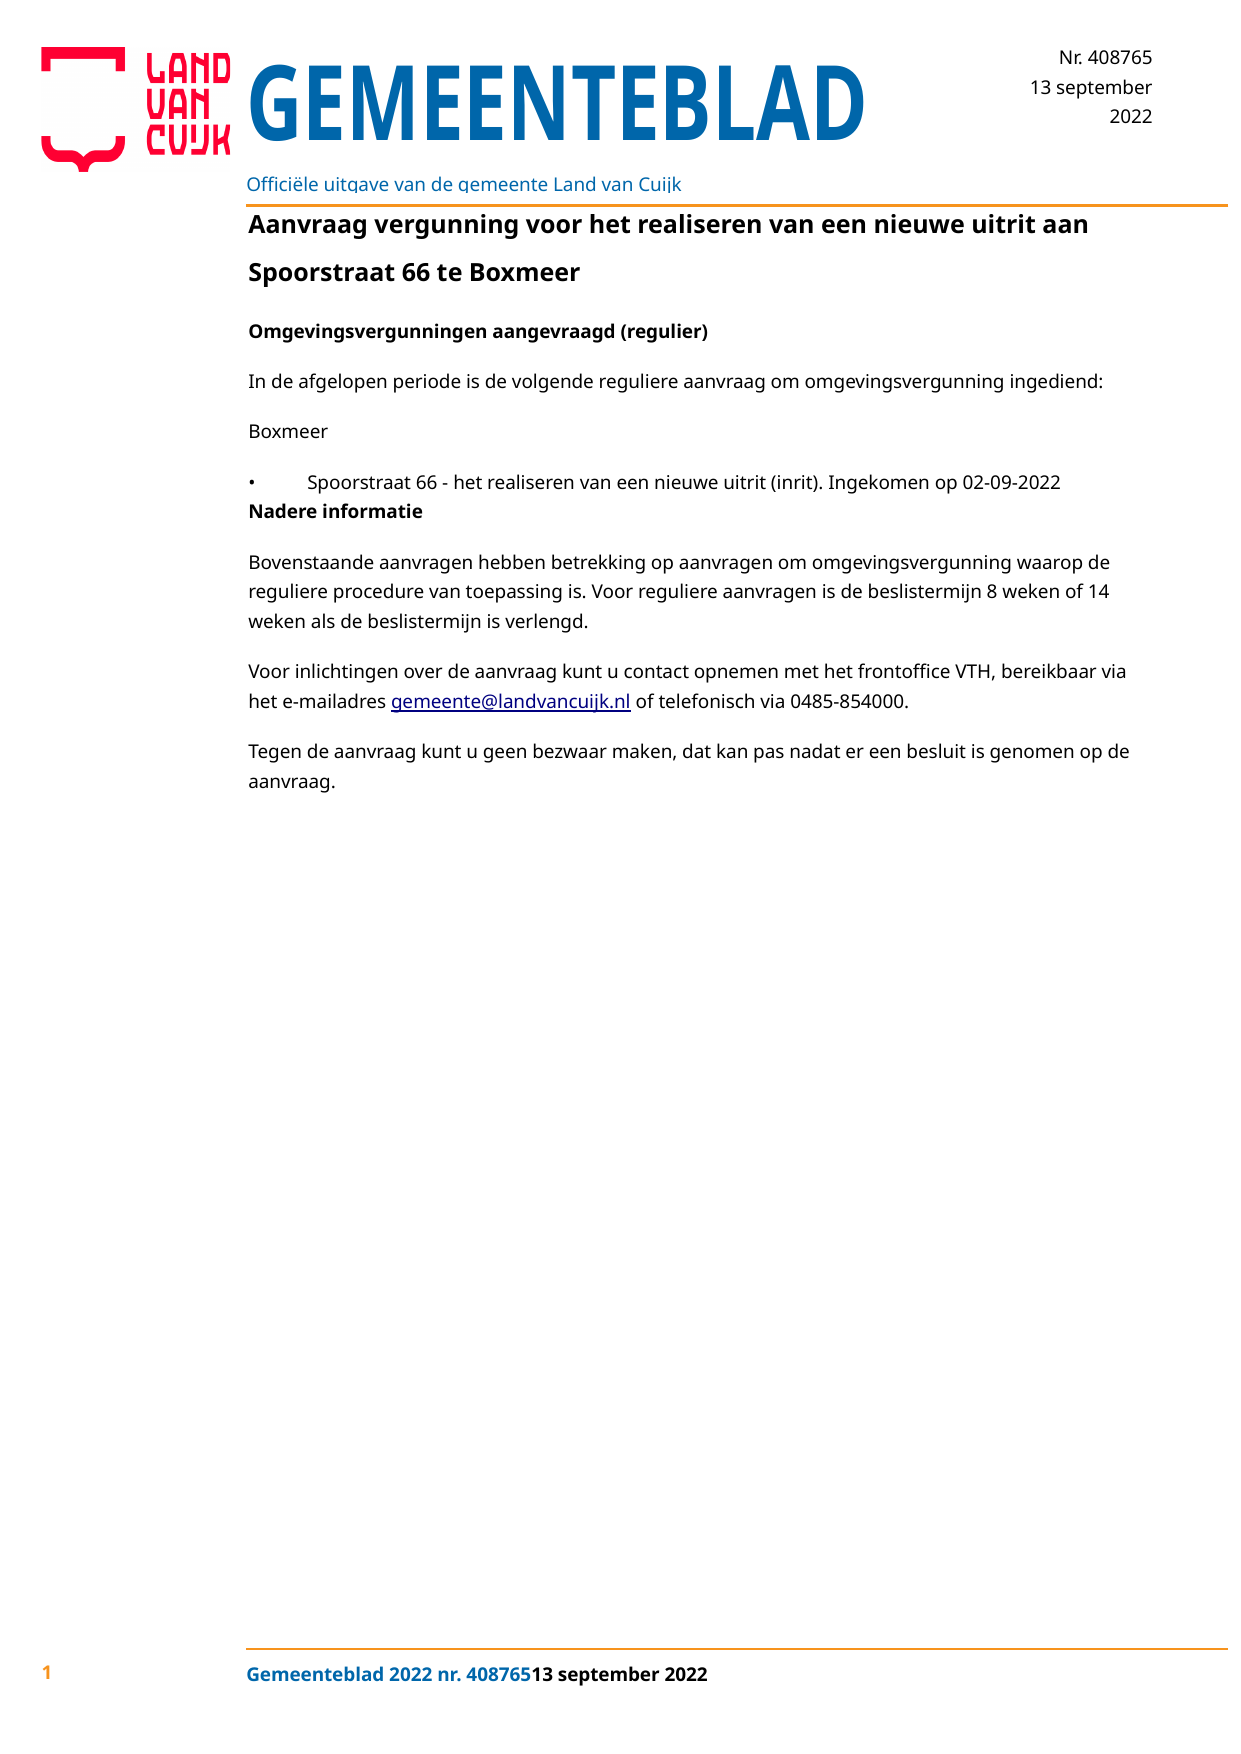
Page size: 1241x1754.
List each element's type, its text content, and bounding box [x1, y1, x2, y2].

text Boxmeer [248, 419, 1152, 444]
text Bovenstaande aanvragen hebben betrekking op aanvragen om omgevingsvergunning waarop de reguliere procedure van toepassing is. Voor reguliere aanvragen is de beslistermijn 8 weken of 14 weken als de beslistermijn is verlengd. [248, 549, 1152, 634]
text Omgevingsvergunningen aangevraagd (regulier) [248, 318, 1152, 344]
picture [41, 47, 231, 172]
text Tegen de aanvraag kunt u geen bezwaar maken, dat kan pas nadat er een besluit is genomen op de aanvraag. [248, 739, 1152, 794]
text Aanvraag vergunning voor het realiseren van een nieuwe uitrit aan Spoorstraat 66 te Boxmeer [248, 207, 1152, 288]
text Voor inlichtingen over de aanvraag kunt u contact opnemen met het frontoffice VTH, bereikbaar via het e-mailadres gemeente@landvancuijk.nl of telefonisch via 0485-854000. [248, 659, 1152, 714]
text Nadere informatie [248, 499, 1152, 524]
text In de afgelopen periode is de volgende reguliere aanvraag om omgevingsvergunning ingediend: [248, 368, 1152, 394]
list Spoorstraat 66 - het realiseren van een nieuwe uitrit (inrit). Ingekomen op 02-09-2022 [248, 469, 1152, 495]
